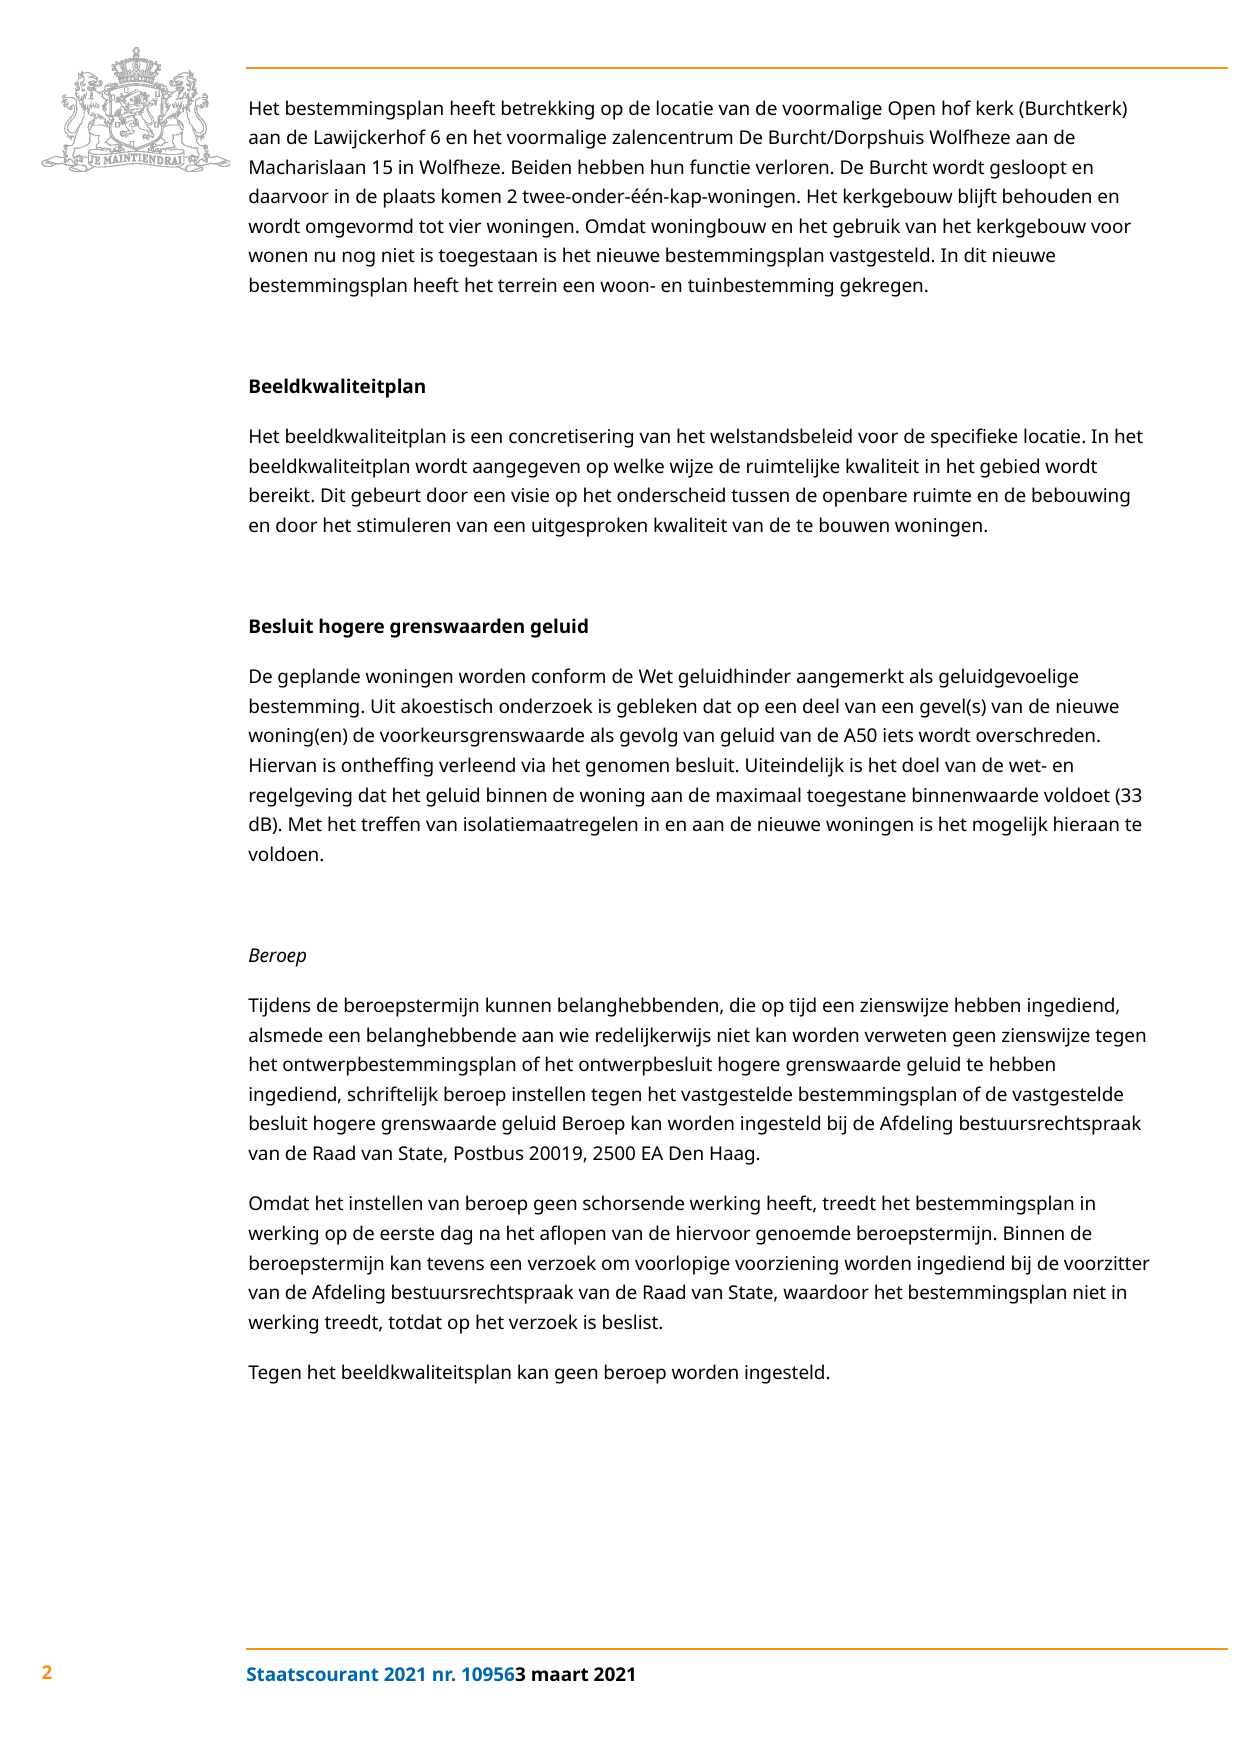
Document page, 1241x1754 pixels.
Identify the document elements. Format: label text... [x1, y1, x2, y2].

text Besluit hogere grenswaarden geluid [248, 613, 1152, 639]
text Tijdens de beroepstermijn kunnen belanghebbenden, die op tijd een zienswijze hebben ingediend, alsmede een belanghebbende aan wie redelijkerwijs niet kan worden verweten geen zienswijze tegen het ontwerpbestemmingsplan of het ontwerpbesluit hogere grenswaarde geluid te hebben ingediend, schriftelijk beroep instellen tegen het vastgestelde bestemmingsplan of de vastgestelde besluit hogere grenswaarde geluid Beroep kan worden ingesteld bij de Afdeling bestuursrechtspraak van de Raad van State, Postbus 20019, 2500 EA Den Haag. [248, 992, 1152, 1166]
text Omdat het instellen van beroep geen schorsende werking heeft, treedt het bestemmingsplan in werking op de eerste dag na het aflopen van de hiervoor genoemde beroepstermijn. Binnen de beroepstermijn kan tevens een verzoek om voorlopige voorziening worden ingediend bij de voorzitter van de Afdeling bestuursrechtspraak van de Raad van State, waardoor het bestemmingsplan niet in werking treedt, totdat op het verzoek is beslist. [248, 1191, 1152, 1335]
text Tegen het beeldkwaliteitsplan kan geen beroep worden ingesteld. [248, 1359, 1152, 1385]
text Het bestemmingsplan heeft betrekking op de locatie van de voormalige Open hof kerk (Burchtkerk) aan de Lawijckerhof 6 en het voormalige zalencentrum De Burcht/Dorpshuis Wolfheze aan de Macharislaan 15 in Wolfheze. Beiden hebben hun functie verloren. De Burcht wordt gesloopt en daarvoor in de plaats komen 2 twee-onder-één-kap-woningen. Het kerkgebouw blijft behouden en wordt omgevormd tot vier woningen. Omdat woningbouw en het gebruik van het kerkgebouw voor wonen nu nog niet is toegestaan is het nieuwe bestemmingsplan vastgesteld. In dit nieuwe bestemmingsplan heeft het terrein een woon- en tuinbestemming gekregen. [248, 95, 1152, 298]
text De geplande woningen worden conform de Wet geluidhinder aangemerkt als geluidgevoelige bestemming. Uit akoestisch onderzoek is gebleken dat op een deel van een gevel(s) van de nieuwe woning(en) de voorkeursgrenswaarde als gevolg van geluid van de A50 iets wordt overschreden. Hiervan is ontheffing verleend via het genomen besluit. Uiteindelijk is het doel van de wet- en regelgeving dat het geluid binnen de woning aan de maximaal toegestane binnenwaarde voldoet (33 dB). Met het treffen van isolatiemaatregelen in en aan de nieuwe woningen is het mogelijk hieraan te voldoen. [248, 663, 1152, 867]
text Het beeldkwaliteitplan is een concretisering van het welstandsbeleid voor de specifieke locatie. In het beeldkwaliteitplan wordt aangegeven op welke wijze de ruimtelijke kwaliteit in het gebied wordt bereikt. Dit gebeurt door een visie op het onderscheid tussen de openbare ruimte en de bebouwing en door het stimuleren van een uitgesproken kwaliteit van de te bouwen woningen. [248, 423, 1152, 538]
text Beeldkwaliteitplan [248, 373, 1152, 399]
text Beroep [248, 942, 1152, 968]
picture [41, 47, 231, 172]
